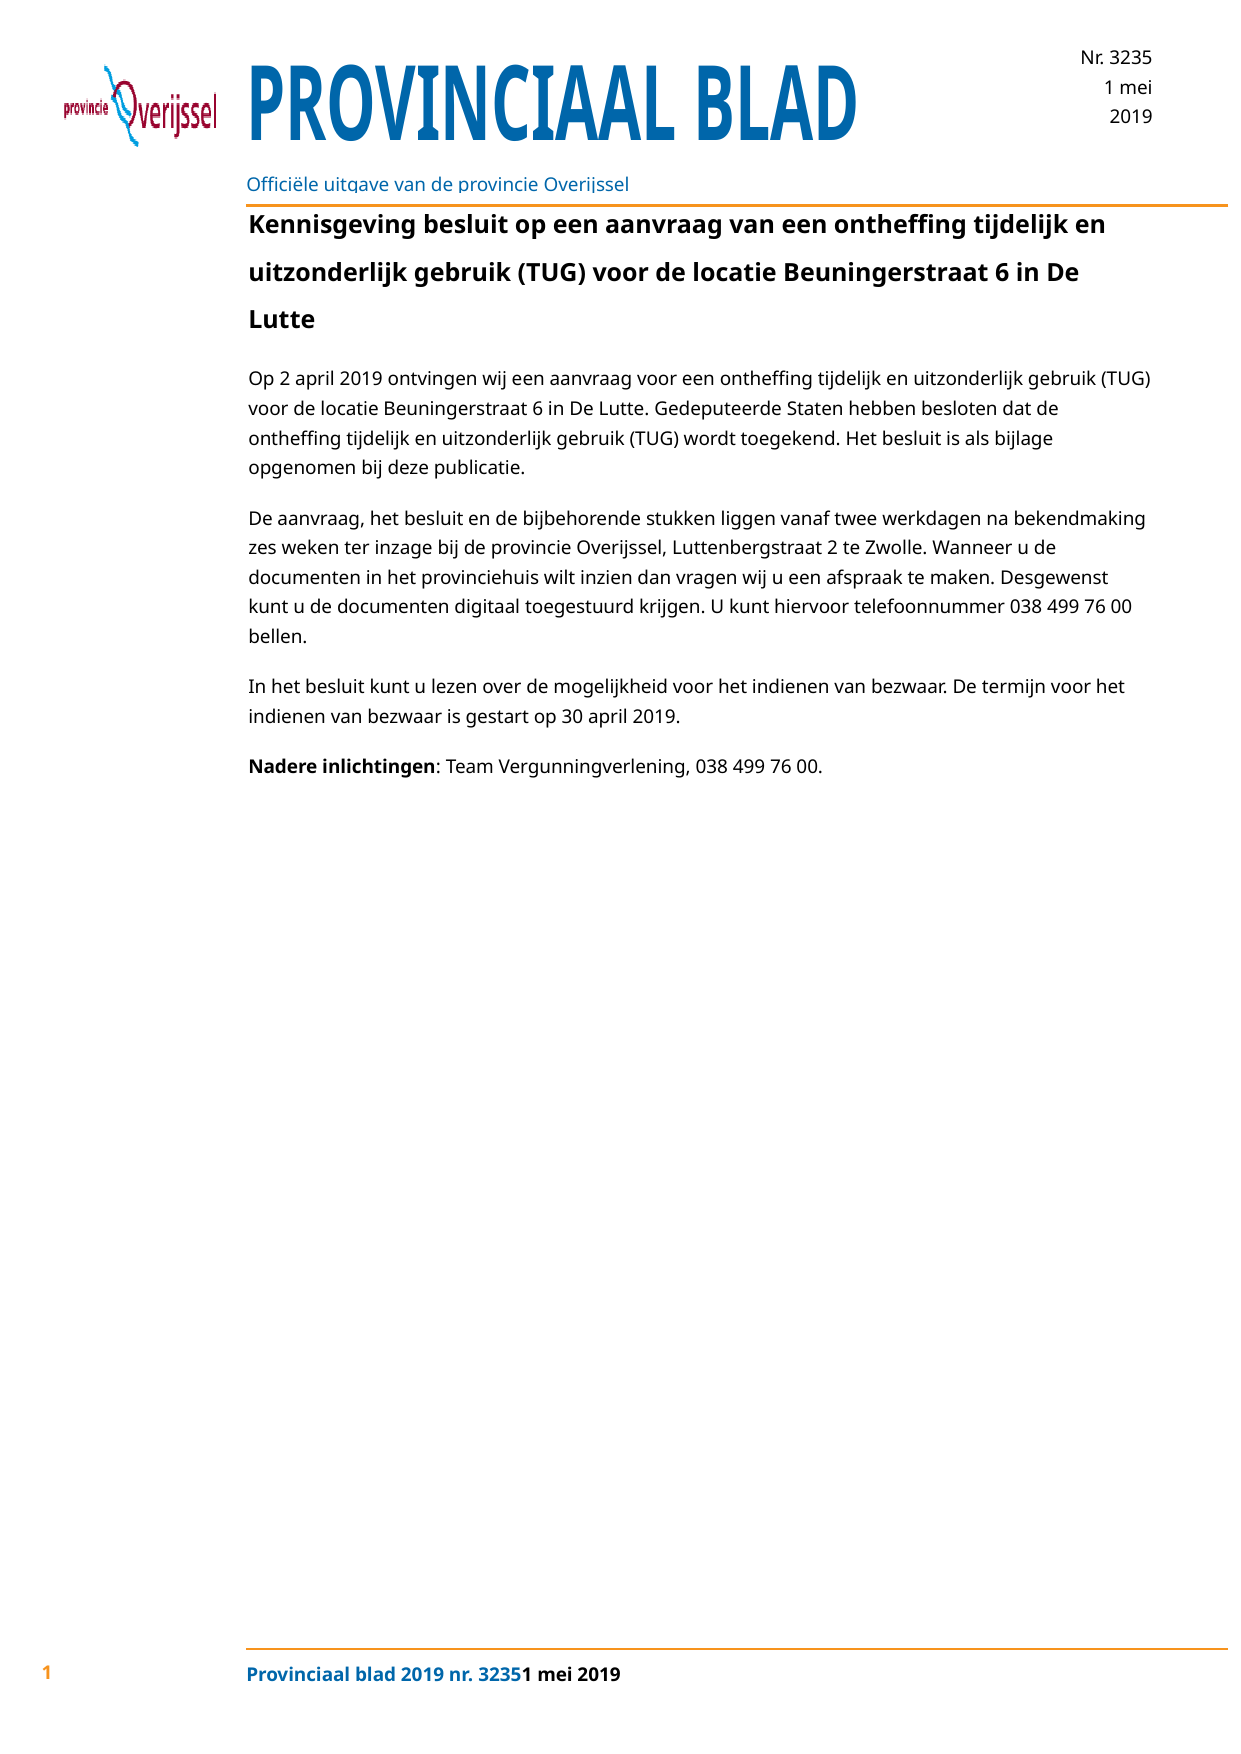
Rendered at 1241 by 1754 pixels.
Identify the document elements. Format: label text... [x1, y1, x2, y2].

text Kennisgeving besluit op een aanvraag van een ontheffing tijdelijk en uitzonderlijk gebruik (TUG) voor de locatie Beuningerstraat 6 in De Lutte [248, 207, 1152, 336]
picture [41, 47, 231, 172]
text De aanvraag, het besluit en de bijbehorende stukken liggen vanaf twee werkdagen na bekendmaking zes weken ter inzage bij de provincie Overijssel, Luttenbergstraat 2 te Zwolle. Wanneer u de documenten in het provinciehuis wilt inzien dan vragen wij u een afspraak te maken. Desgewenst kunt u de documenten digitaal toegestuurd krijgen. U kunt hiervoor telefoonnummer 038 499 76 00 bellen. [248, 505, 1152, 649]
text In het besluit kunt u lezen over de mogelijkheid voor het indienen van bezwaar. De termijn voor het indienen van bezwaar is gestart op 30 april 2019. [248, 673, 1152, 729]
text Nadere inlichtingen: Team Vergunningverlening, 038 499 76 00. [248, 753, 1152, 779]
text Op 2 april 2019 ontvingen wij een aanvraag voor een ontheffing tijdelijk en uitzonderlijk gebruik (TUG) voor de locatie Beuningerstraat 6 in De Lutte. Gedeputeerde Staten hebben besloten dat de ontheffing tijdelijk en uitzonderlijk gebruik (TUG) wordt toegekend. Het besluit is als bijlage opgenomen bij deze publicatie. [248, 366, 1152, 480]
